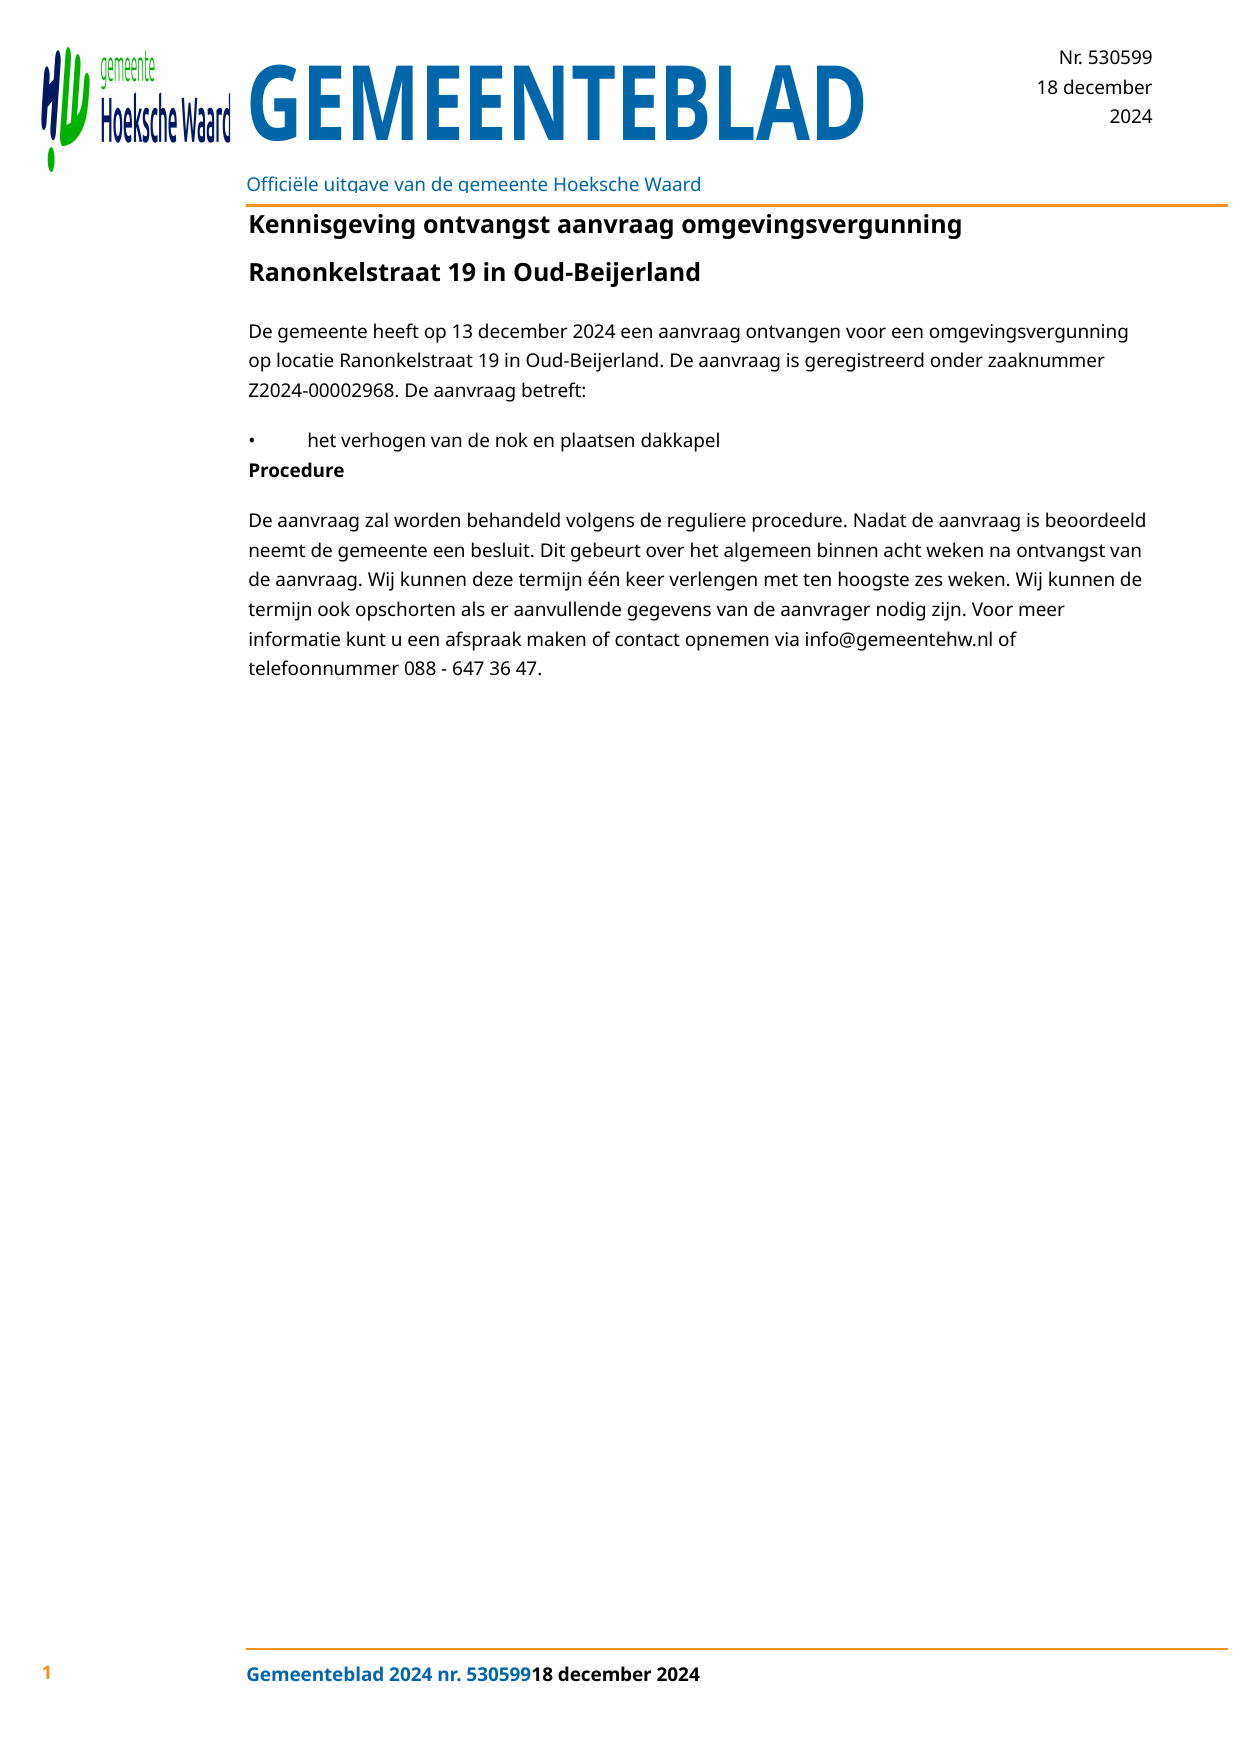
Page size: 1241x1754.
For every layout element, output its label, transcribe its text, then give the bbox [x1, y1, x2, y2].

list het verhogen van de nok en plaatsen dakkapel [248, 427, 1152, 453]
picture [41, 47, 231, 172]
text Procedure [248, 457, 1152, 483]
text Kennisgeving ontvangst aanvraag omgevingsvergunning Ranonkelstraat 19 in Oud-Beijerland [248, 207, 1152, 288]
text De gemeente heeft op 13 december 2024 een aanvraag ontvangen voor een omgevingsvergunning op locatie Ranonkelstraat 19 in Oud-Beijerland. De aanvraag is geregistreerd onder zaaknummer Z2024-00002968. De aanvraag betreft: [248, 318, 1152, 403]
text De aanvraag zal worden behandeld volgens de reguliere procedure. Nadat de aanvraag is beoordeeld neemt de gemeente een besluit. Dit gebeurt over het algemeen binnen acht weken na ontvangst van de aanvraag. Wij kunnen deze termijn één keer verlengen met ten hoogste zes weken. Wij kunnen de termijn ook opschorten als er aanvullende gegevens van de aanvrager nodig zijn. Voor meer informatie kunt u een afspraak maken of contact opnemen via info@gemeentehw.nl of telefoonnummer 088 - 647 36 47. [248, 507, 1152, 681]
